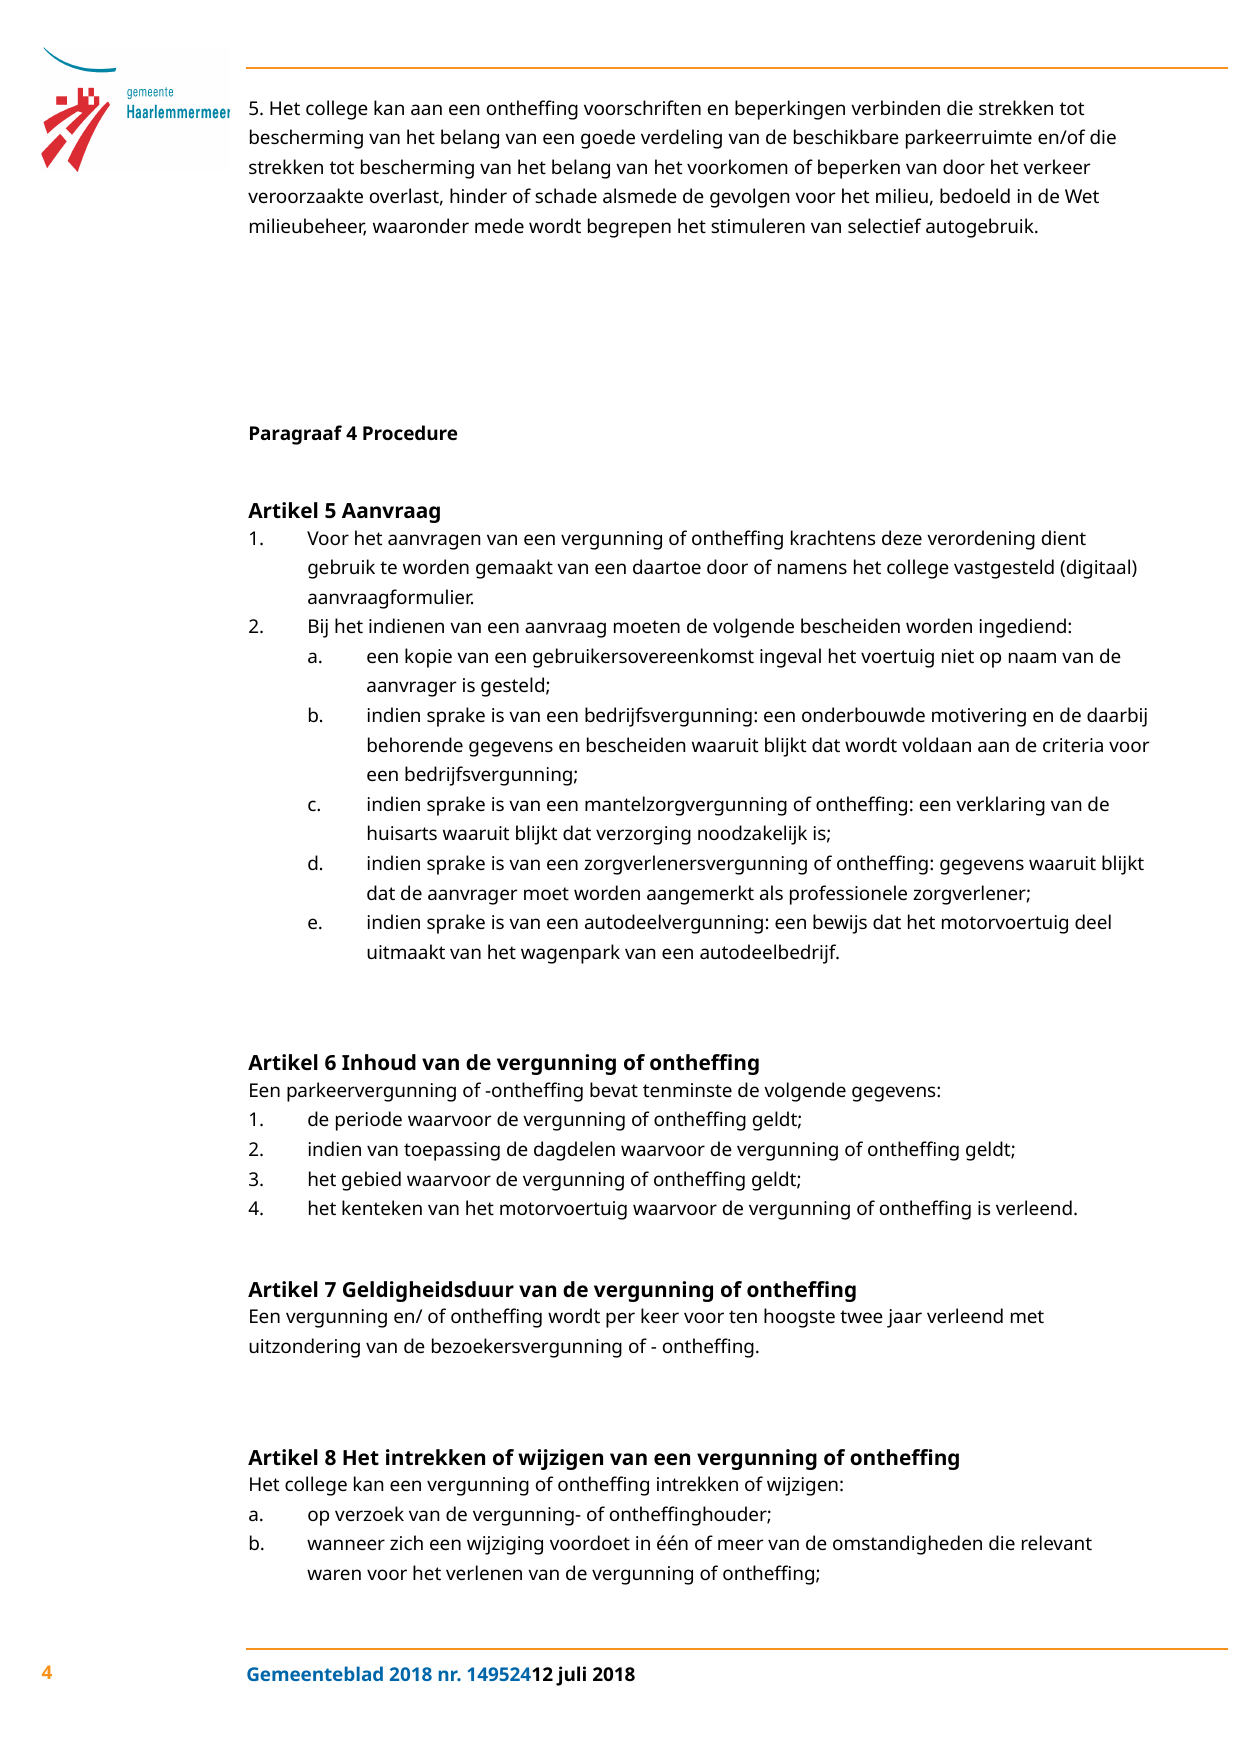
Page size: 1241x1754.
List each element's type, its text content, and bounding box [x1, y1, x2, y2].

list een kopie van een gebruikersovereenkomst ingeval het voertuig niet op naam van de aanvrager is gesteld; [307, 643, 1152, 698]
list Voor het aanvragen van een vergunning of ontheffing krachtens deze verordening dient gebruik te worden gemaakt van een daartoe door of namens het college vastgesteld (digitaal) aanvraagformulier. [248, 525, 1152, 610]
list indien sprake is van een zorgverlenersvergunning of ontheffing: gegevens waaruit blijkt dat de aanvrager moet worden aangemerkt als professionele zorgverlener; [307, 850, 1152, 906]
list indien sprake is van een bedrijfsvergunning: een onderbouwde motivering en de daarbij behorende gegevens en bescheiden waaruit blijkt dat wordt voldaan aan de criteria voor een bedrijfsvergunning; [307, 702, 1152, 787]
list wanneer zich een wijziging voordoet in één of meer van de omstandigheden die relevant waren voor het verlenen van de vergunning of ontheffing; [248, 1531, 1152, 1586]
text Een parkeervergunning of -ontheffing bevat tenminste de volgende gegevens: [248, 1077, 1152, 1103]
list Bij het indienen van een aanvraag moeten de volgende bescheiden worden ingediend: [248, 613, 1152, 639]
list indien sprake is van een autodeelvergunning: een bewijs dat het motorvoertuig deel uitmaakt van het wagenpark van een autodeelbedrijf. [307, 909, 1152, 965]
list indien sprake is van een mantelzorgvergunning of ontheffing: een verklaring van de huisarts waaruit blijkt dat verzorging noodzakelijk is; [307, 791, 1152, 846]
picture [41, 47, 231, 172]
text Artikel 8 Het intrekken of wijzigen van een vergunning of ontheffing [248, 1443, 1152, 1471]
text Artikel 7 Geldigheidsduur van de vergunning of ontheffing [248, 1275, 1152, 1304]
text Paragraaf 4 Procedure [248, 420, 1152, 446]
list op verzoek van de vergunning- of ontheffinghouder; [248, 1501, 1152, 1527]
list de periode waarvoor de vergunning of ontheffing geldt; [248, 1107, 1152, 1132]
list het gebied waarvoor de vergunning of ontheffing geldt; [248, 1166, 1152, 1191]
text Een vergunning en/ of ontheffing wordt per keer voor ten hoogste twee jaar verleend met uitzondering van de bezoekersvergunning of - ontheffing. [248, 1304, 1152, 1359]
text Artikel 6 Inhoud van de vergunning of ontheffing [248, 1048, 1152, 1077]
text Artikel 5 Aanvraag [248, 496, 1152, 525]
text 5. Het college kan aan een ontheffing voorschriften en beperkingen verbinden die strekken tot bescherming van het belang van een goede verdeling van de beschikbare parkeerruimte en/of die strekken tot bescherming van het belang van het voorkomen of beperken van door het verkeer veroorzaakte overlast, hinder of schade alsmede de gevolgen voor het milieu, bedoeld in de Wet milieubeheer, waaronder mede wordt begrepen het stimuleren van selectief autogebruik. [248, 95, 1152, 239]
list indien van toepassing de dagdelen waarvoor de vergunning of ontheffing geldt; [248, 1136, 1152, 1162]
list het kenteken van het motorvoertuig waarvoor de vergunning of ontheffing is verleend. [248, 1195, 1152, 1221]
text Het college kan een vergunning of ontheffing intrekken of wijzigen: [248, 1471, 1152, 1497]
